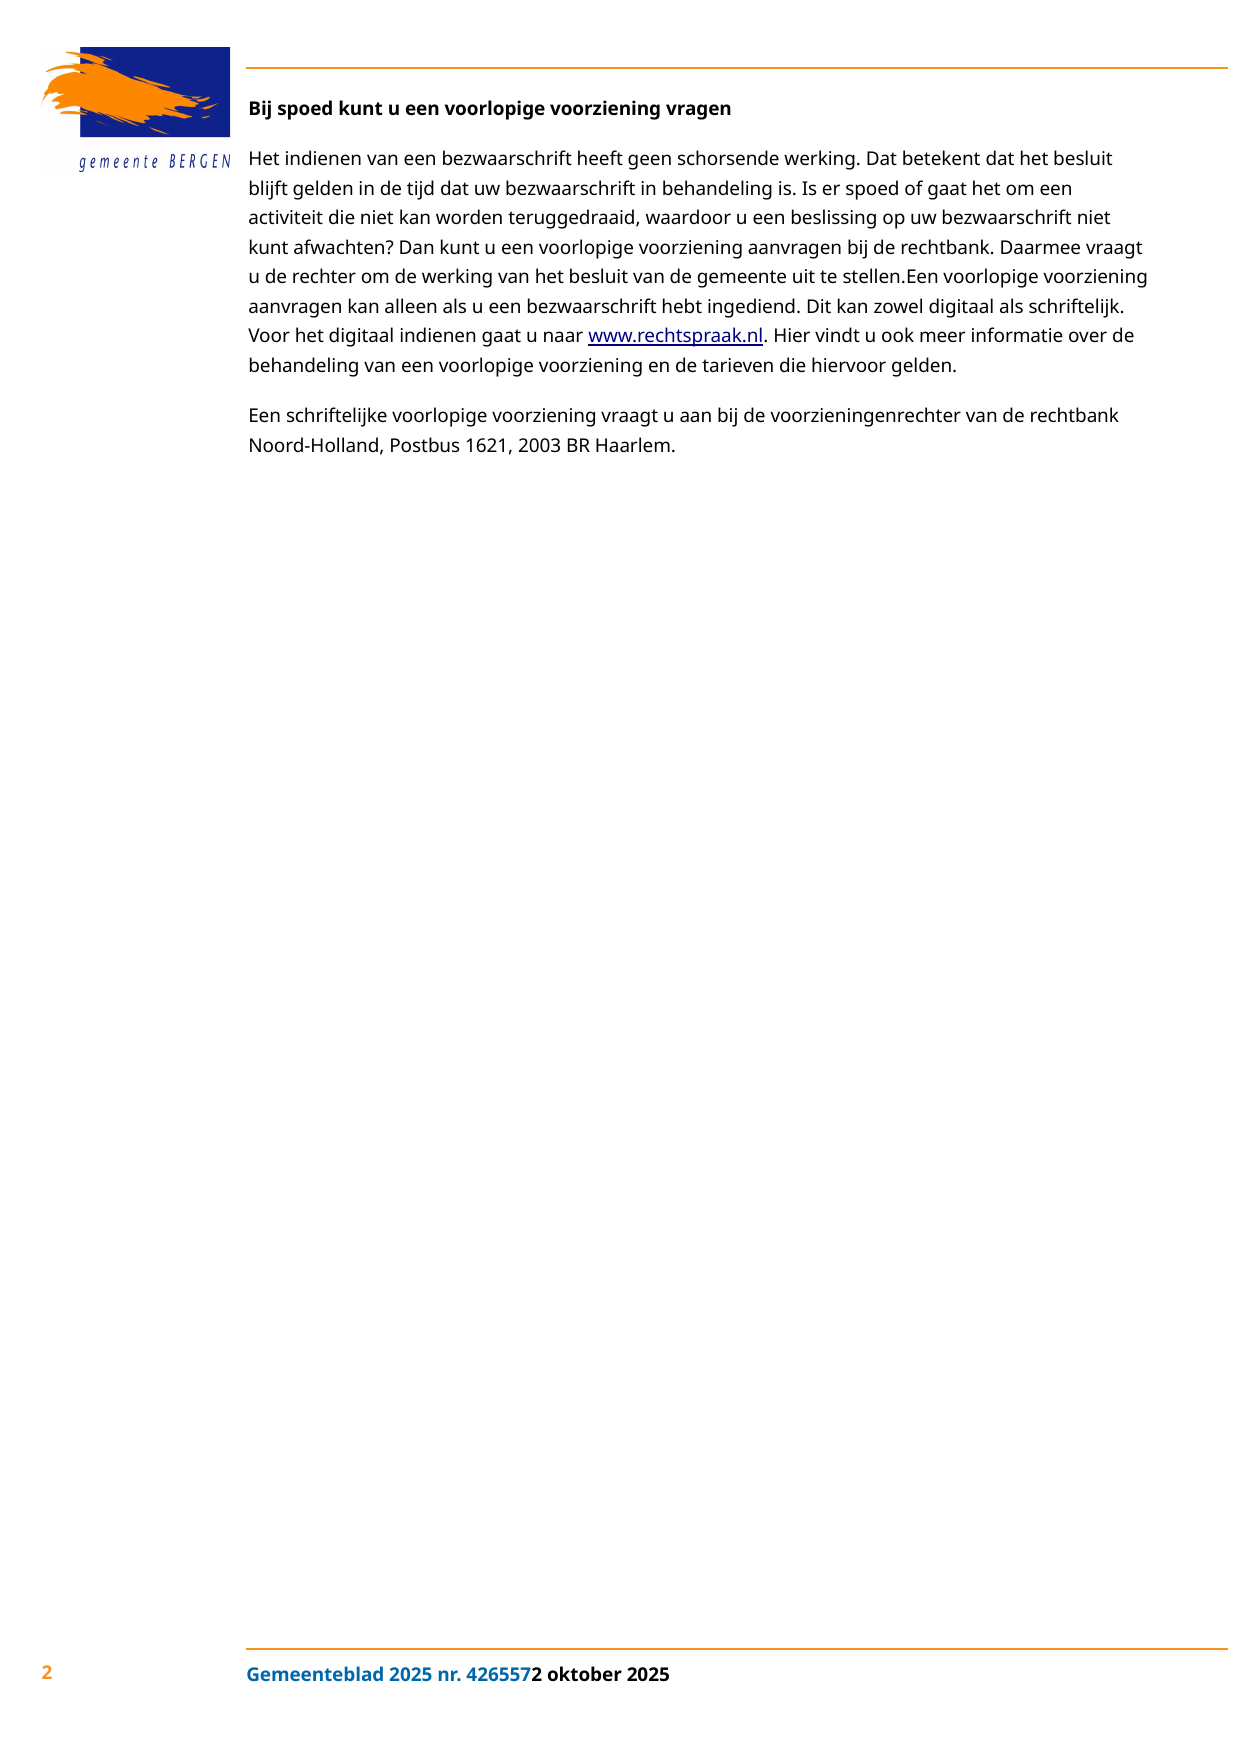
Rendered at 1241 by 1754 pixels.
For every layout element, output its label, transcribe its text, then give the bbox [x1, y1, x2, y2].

picture [41, 47, 231, 172]
text Het indienen van een bezwaarschrift heeft geen schorsende werking. Dat betekent dat het besluit blijft gelden in de tijd dat uw bezwaarschrift in behandeling is. Is er spoed of gaat het om een activiteit die niet kan worden teruggedraaid, waardoor u een beslissing op uw bezwaarschrift niet kunt afwachten? Dan kunt u een voorlopige voorziening aanvragen bij de rechtbank. Daarmee vraagt u de rechter om de werking van het besluit van de gemeente uit te stellen.Een voorlopige voorziening aanvragen kan alleen als u een bezwaarschrift hebt ingediend. Dit kan zowel digitaal als schriftelijk. Voor het digitaal indienen gaat u naar www.rechtspraak.nl. Hier vindt u ook meer informatie over de behandeling van een voorlopige voorziening en de tarieven die hiervoor gelden. [248, 145, 1152, 378]
text Bij spoed kunt u een voorlopige voorziening vragen [248, 95, 1152, 121]
text Een schriftelijke voorlopige voorziening vraagt u aan bij de voorzieningenrechter van de rechtbank Noord-Holland, Postbus 1621, 2003 BR Haarlem. [248, 403, 1152, 458]
